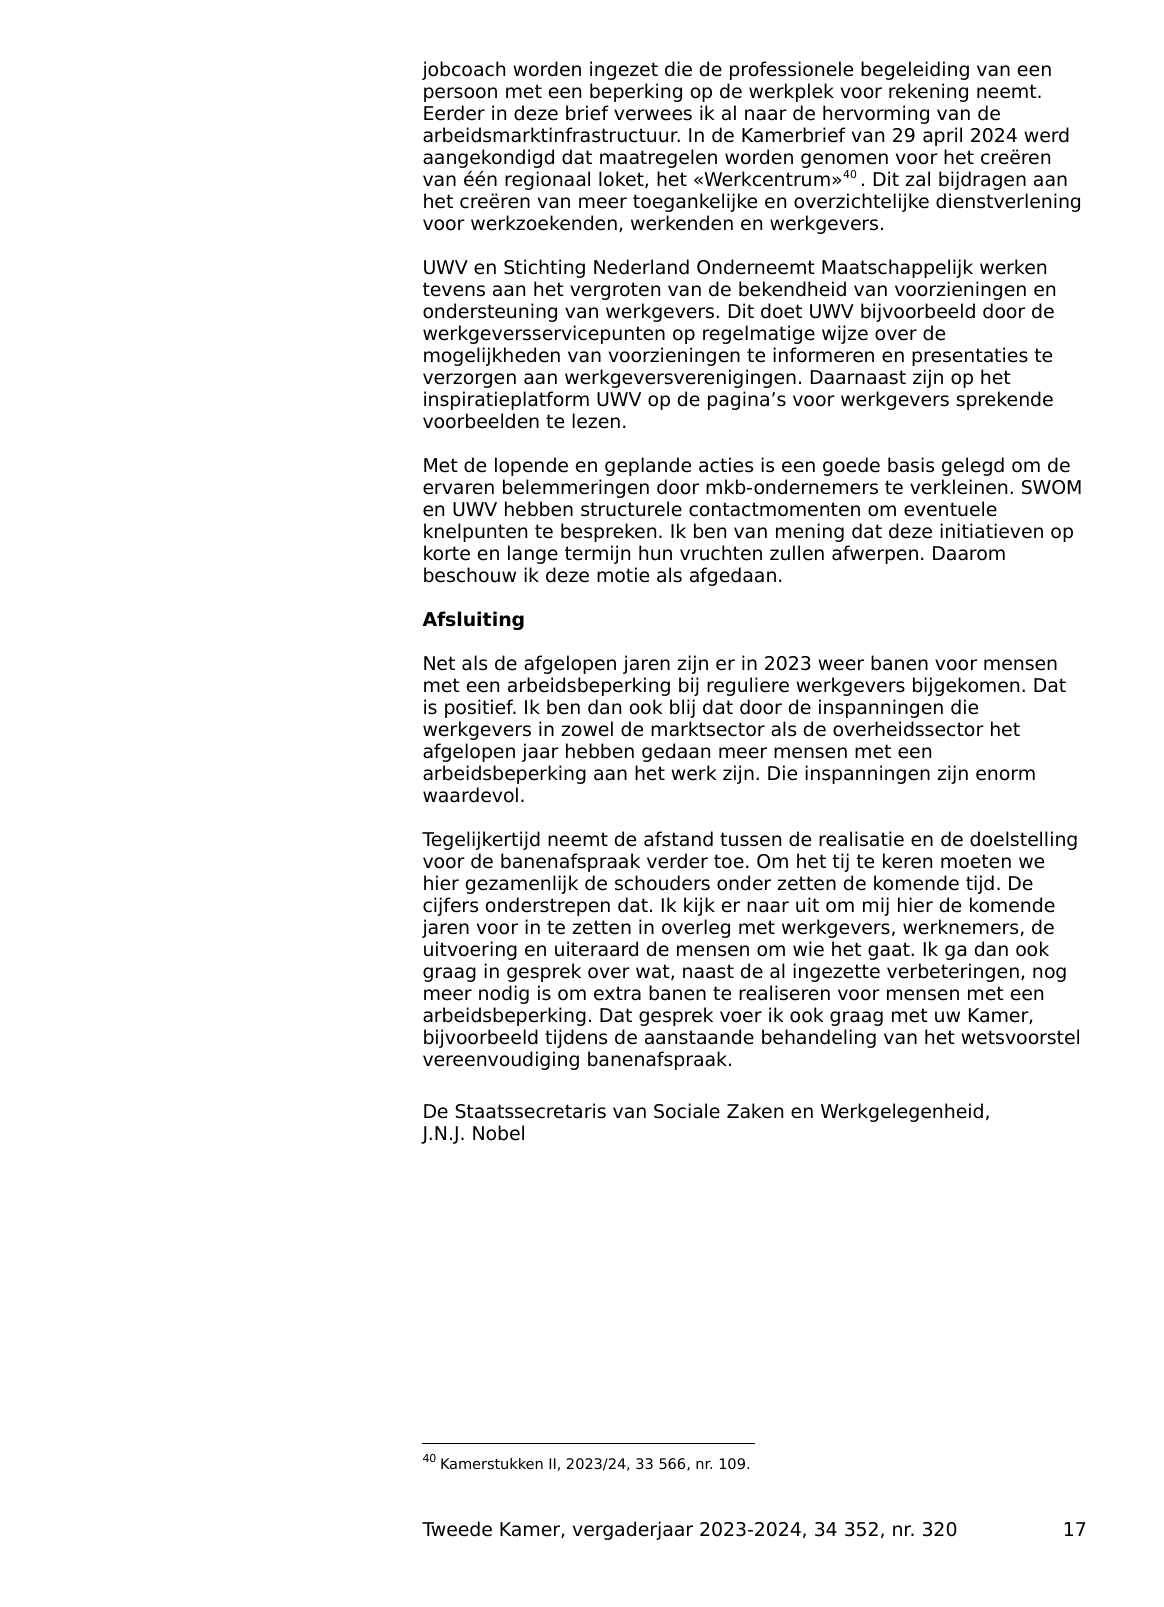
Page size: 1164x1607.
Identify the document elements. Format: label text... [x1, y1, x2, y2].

text UWV en Stichting Nederland Onderneemt Maatschappelijk werken tevens aan het vergroten van de bekendheid van voorzieningen en ondersteuning van werkgevers. Dit doet UWV bijvoorbeeld door de werkgeversservicepunten op regelmatige wijze over de mogelijkheden van voorzieningen te informeren en presentaties te verzorgen aan werkgeversverenigingen. Daarnaast zijn op het inspiratieplatform UWV op de pagina’s voor werkgevers sprekende voorbeelden te lezen. [422, 257, 1087, 433]
subtitle Afsluiting [422, 609, 1087, 631]
text Met de lopende en geplande acties is een goede basis gelegd om de ervaren belemmeringen door mkb-ondernemers te verkleinen. SWOM en UWV hebben structurele contactmomenten om eventuele knelpunten te bespreken. Ik ben van mening dat deze initiatieven op korte en lange termijn hun vruchten zullen afwerpen. Daarom beschouw ik deze motie als afgedaan. [422, 455, 1087, 587]
text Net als de afgelopen jaren zijn er in 2023 weer banen voor mensen met een arbeidsbeperking bij reguliere werkgevers bijgekomen. Dat is positief. Ik ben dan ook blij dat door de inspanningen die werkgevers in zowel de marktsector als de overheidssector het afgelopen jaar hebben gedaan meer mensen met een arbeidsbeperking aan het werk zijn. Die inspanningen zijn enorm waardevol. [422, 653, 1087, 807]
text De Staatssecretaris van Sociale Zaken en Werkgelegenheid, J.N.J. Nobel [422, 1101, 1087, 1145]
text Kamerstukken II, 2023/24, 33 566, nr. 109. [422, 1452, 1087, 1474]
text Tegelijkertijd neemt de afstand tussen de realisatie en de doelstelling voor de banenafspraak verder toe. Om het tij te keren moeten we hier gezamenlijk de schouders onder zetten de komende tijd. De cijfers onderstrepen dat. Ik kijk er naar uit om mij hier de komende jaren voor in te zetten in overleg met werkgevers, werknemers, de uitvoering en uiteraard de mensen om wie het gaat. Ik ga dan ook graag in gesprek over wat, naast de al ingezette verbeteringen, nog meer nodig is om extra banen te realiseren voor mensen met een arbeidsbeperking. Dat gesprek voer ik ook graag met uw Kamer, bijvoorbeeld tijdens de aanstaande behandeling van het wetsvoorstel vereenvoudiging banenafspraak. [422, 829, 1087, 1071]
text jobcoach worden ingezet die de professionele begeleiding van een persoon met een beperking op de werkplek voor rekening neemt. Eerder in deze brief verwees ik al naar de hervorming van de arbeidsmarktinfrastructuur. In de Kamerbrief van 29 april 2024 werd aangekondigd dat maatregelen worden genomen voor het creëren van één regionaal loket, het «Werkcentrum». Dit zal bijdragen aan het creëren van meer toegankelijke en overzichtelijke dienstverlening voor werkzoekenden, werkenden en werkgevers. [422, 59, 1087, 235]
